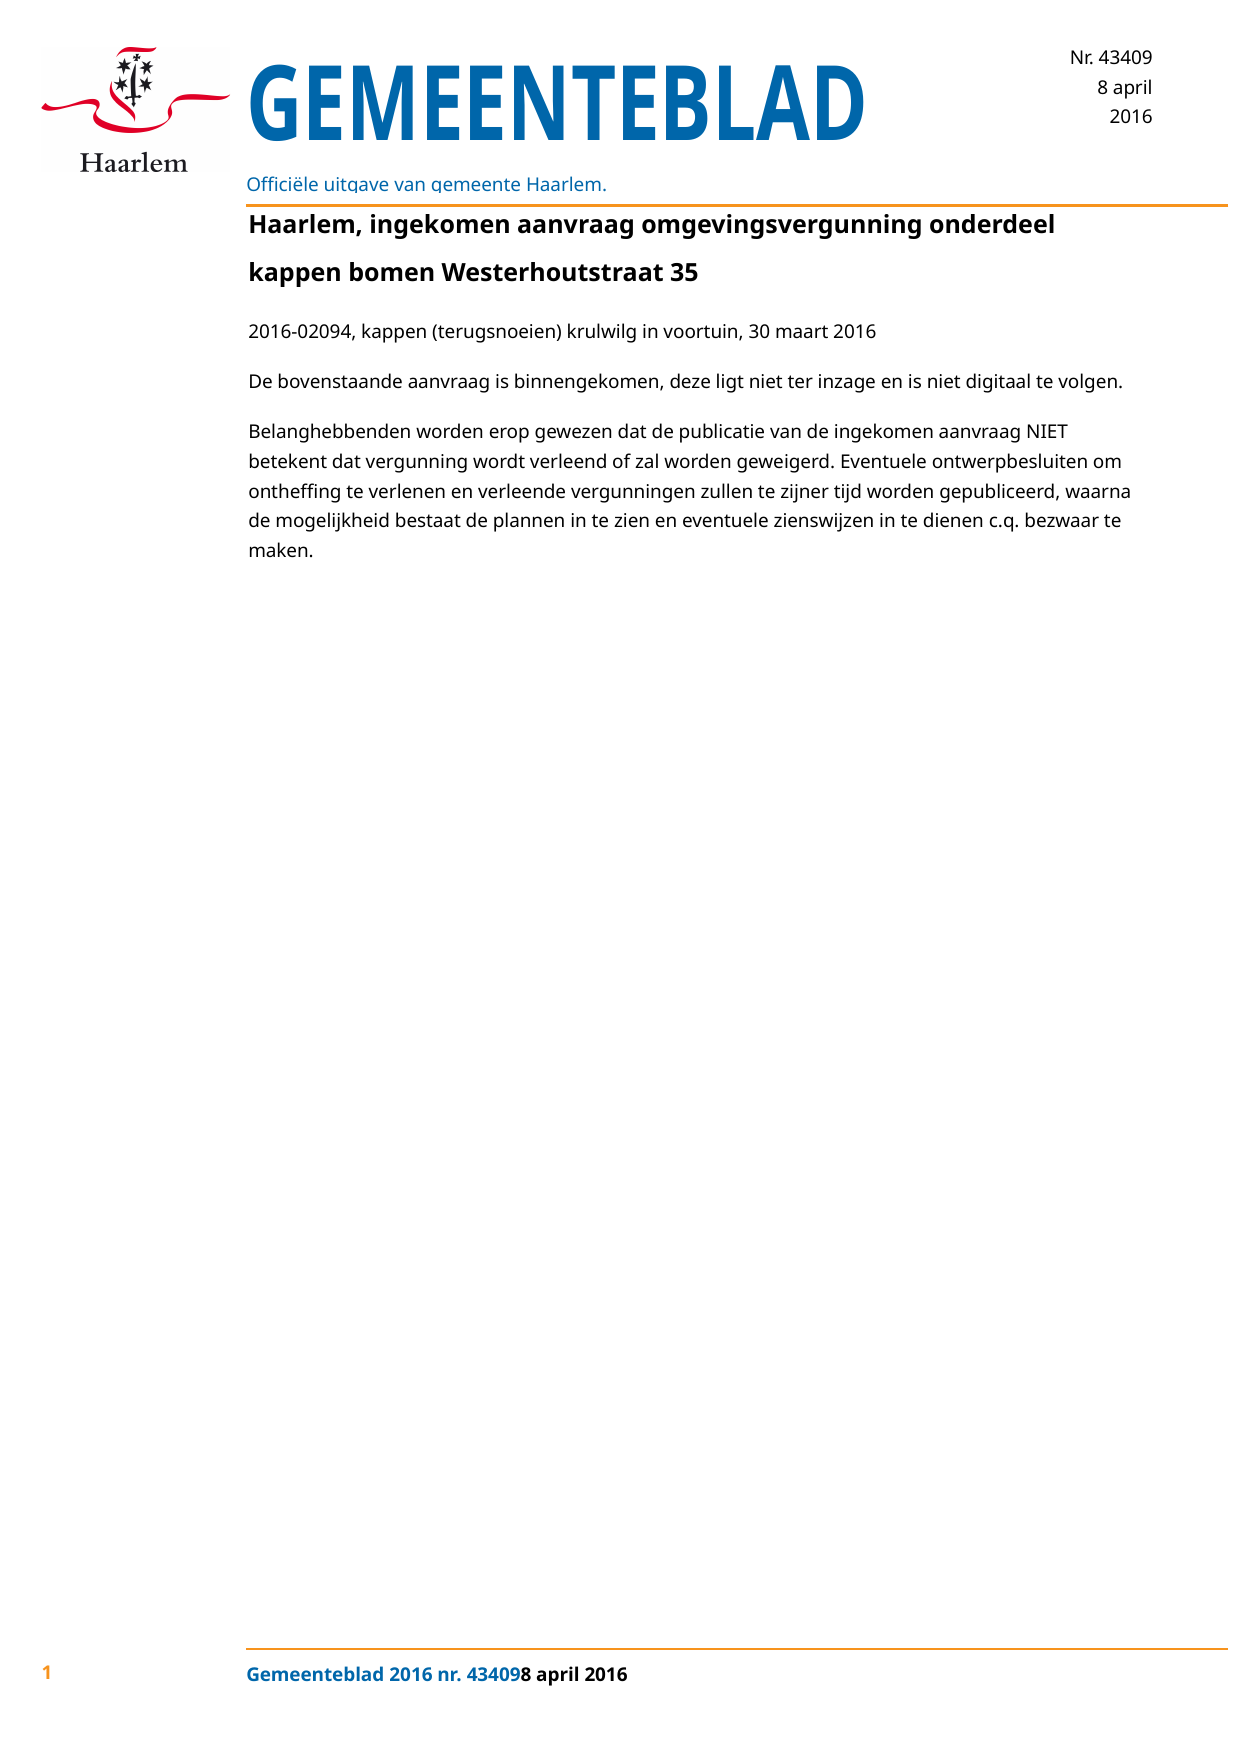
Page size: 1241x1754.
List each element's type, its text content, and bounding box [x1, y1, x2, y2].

picture [41, 47, 231, 172]
text De bovenstaande aanvraag is binnengekomen, deze ligt niet ter inzage en is niet digitaal te volgen. [248, 368, 1152, 394]
text 2016-02094, kappen (terugsnoeien) krulwilg in voortuin, 30 maart 2016 [248, 318, 1152, 344]
text Belanghebbenden worden erop gewezen dat de publicatie van de ingekomen aanvraag NIET betekent dat vergunning wordt verleend of zal worden geweigerd. Eventuele ontwerpbesluiten om ontheffing te verlenen en verleende vergunningen zullen te zijner tijd worden gepubliceerd, waarna de mogelijkheid bestaat de plannen in te zien en eventuele zienswijzen in te dienen c.q. bezwaar te maken. [248, 419, 1152, 563]
text Haarlem, ingekomen aanvraag omgevingsvergunning onderdeel kappen bomen Westerhoutstraat 35 [248, 207, 1152, 288]
